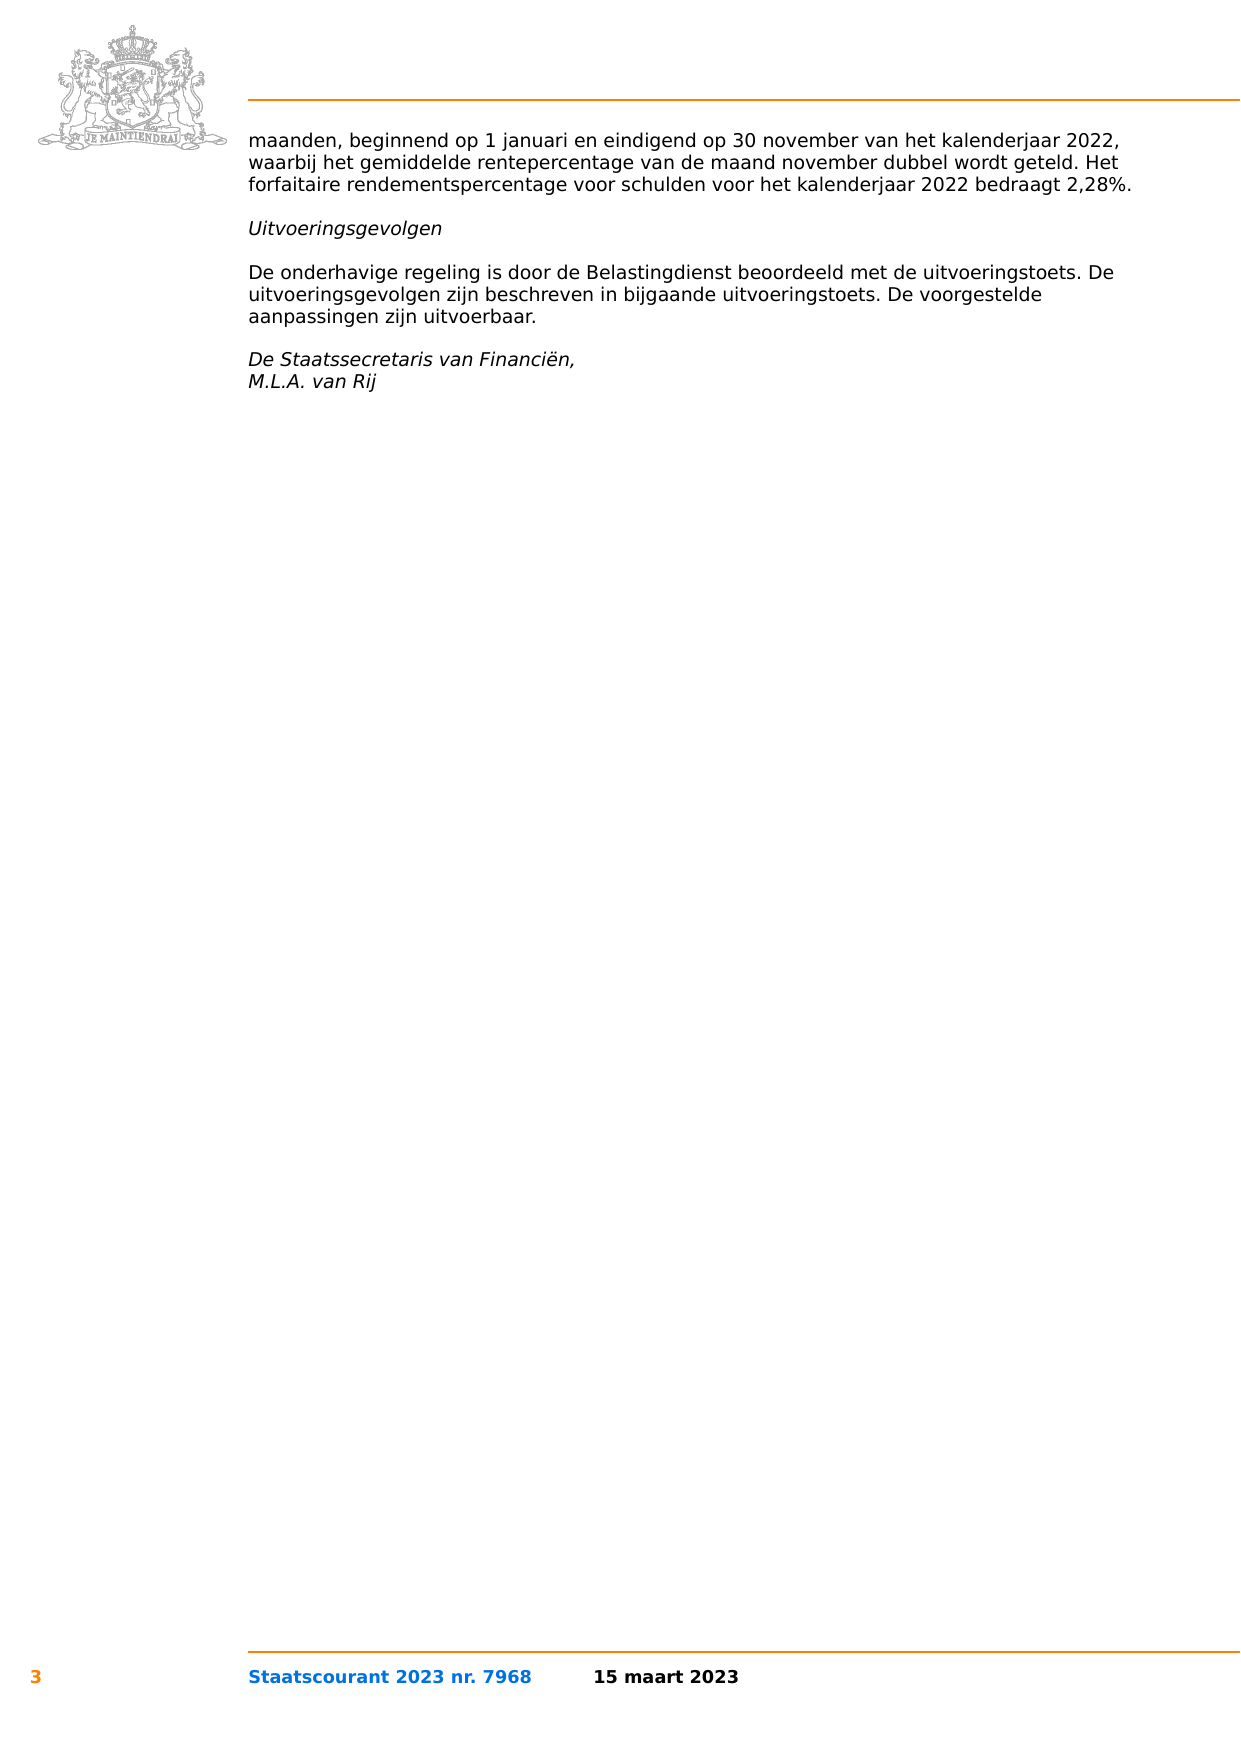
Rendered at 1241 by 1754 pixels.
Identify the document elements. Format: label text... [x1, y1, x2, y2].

text De Staatssecretaris van Financiën, M.L.A. van Rij [248, 349, 1163, 393]
picture [38, 25, 227, 150]
text maanden, beginnend op 1 januari en eindigend op 30 november van het kalenderjaar 2022, waarbij het gemiddelde rentepercentage van de maand november dubbel wordt geteld. Het forfaitaire rendementspercentage voor schulden voor het kalenderjaar 2022 bedraagt 2,28%. [248, 130, 1163, 196]
text De onderhavige regeling is door de Belastingdienst beoordeeld met de uitvoeringstoets. De uitvoeringsgevolgen zijn beschreven in bijgaande uitvoeringstoets. De voorgestelde aanpassingen zijn uitvoerbaar. [248, 262, 1163, 327]
subtitle Uitvoeringsgevolgen [248, 218, 1163, 240]
